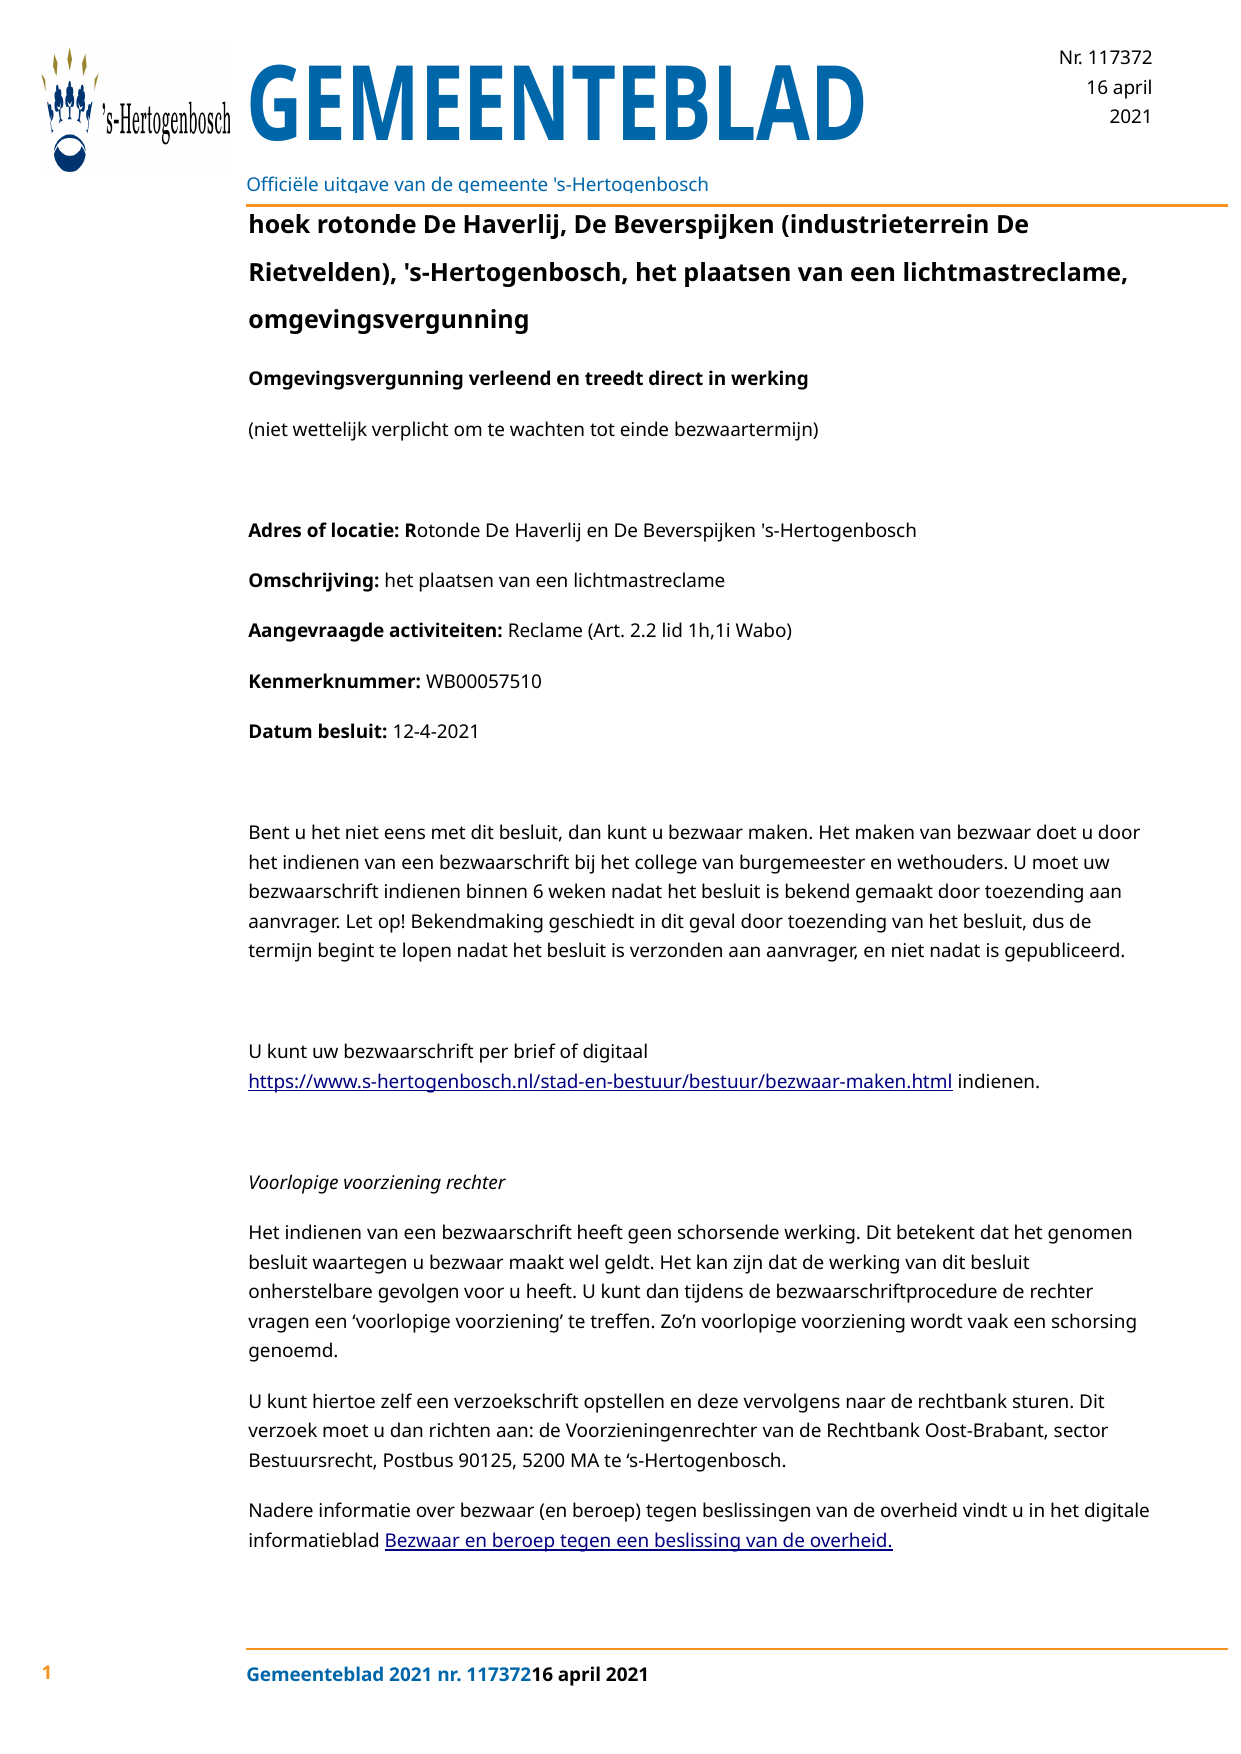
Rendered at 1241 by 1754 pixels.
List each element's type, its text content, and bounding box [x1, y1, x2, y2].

text Bent u het niet eens met dit besluit, dan kunt u bezwaar maken. Het maken van bezwaar doet u door het indienen van een bezwaarschrift bij het college van burgemeester en wethouders. U moet uw bezwaarschrift indienen binnen 6 weken nadat het besluit is bekend gemaakt door toezending aan aanvrager. Let op! Bekendmaking geschiedt in dit geval door toezending van het besluit, dus de termijn begint te lopen nadat het besluit is verzonden aan aanvrager, en niet nadat is gepubliceerd. [248, 819, 1152, 963]
text Aangevraagde activiteiten: Reclame (Art. 2.2 lid 1h,1i Wabo) [248, 618, 1152, 643]
text (niet wettelijk verplicht om te wachten tot einde bezwaartermijn) [248, 416, 1152, 442]
text Voorlopige voorziening rechter [248, 1169, 1152, 1194]
text Nadere informatie over bezwaar (en beroep) tegen beslissingen van de overheid vindt u in het digitale informatieblad Bezwaar en beroep tegen een beslissing van de overheid. [248, 1498, 1152, 1553]
picture [41, 47, 231, 172]
text Adres of locatie: Rotonde De Haverlij en De Beverspijken 's-Hertogenbosch [248, 517, 1152, 542]
text Kenmerknummer: WB00057510 [248, 668, 1152, 694]
text Omgevingsvergunning verleend en treedt direct in werking [248, 366, 1152, 391]
text Het indienen van een bezwaarschrift heeft geen schorsende werking. Dit betekent dat het genomen besluit waartegen u bezwaar maakt wel geldt. Het kan zijn dat de werking van dit besluit onherstelbare gevolgen voor u heeft. U kunt dan tijdens de bezwaarschriftprocedure de rechter vragen een ‘voorlopige voorziening’ te treffen. Zo’n voorlopige voorziening wordt vaak een schorsing genoemd. [248, 1219, 1152, 1363]
text hoek rotonde De Haverlij, De Beverspijken (industrieterrein De Rietvelden), 's-Hertogenbosch, het plaatsen van een lichtmastreclame, omgevingsvergunning [248, 207, 1152, 336]
text U kunt uw bezwaarschrift per brief of digitaal https://www.s-hertogenbosch.nl/stad-en-bestuur/bestuur/bezwaar-maken.html indienen. [248, 1038, 1152, 1094]
text Datum besluit: 12-4-2021 [248, 718, 1152, 744]
text Omschrijving: het plaatsen van een lichtmastreclame [248, 567, 1152, 593]
text U kunt hiertoe zelf een verzoekschrift opstellen en deze vervolgens naar de rechtbank sturen. Dit verzoek moet u dan richten aan: de Voorzieningenrechter van de Rechtbank Oost-Brabant, sector Bestuursrecht, Postbus 90125, 5200 MA te ‘s-Hertogenbosch. [248, 1388, 1152, 1473]
